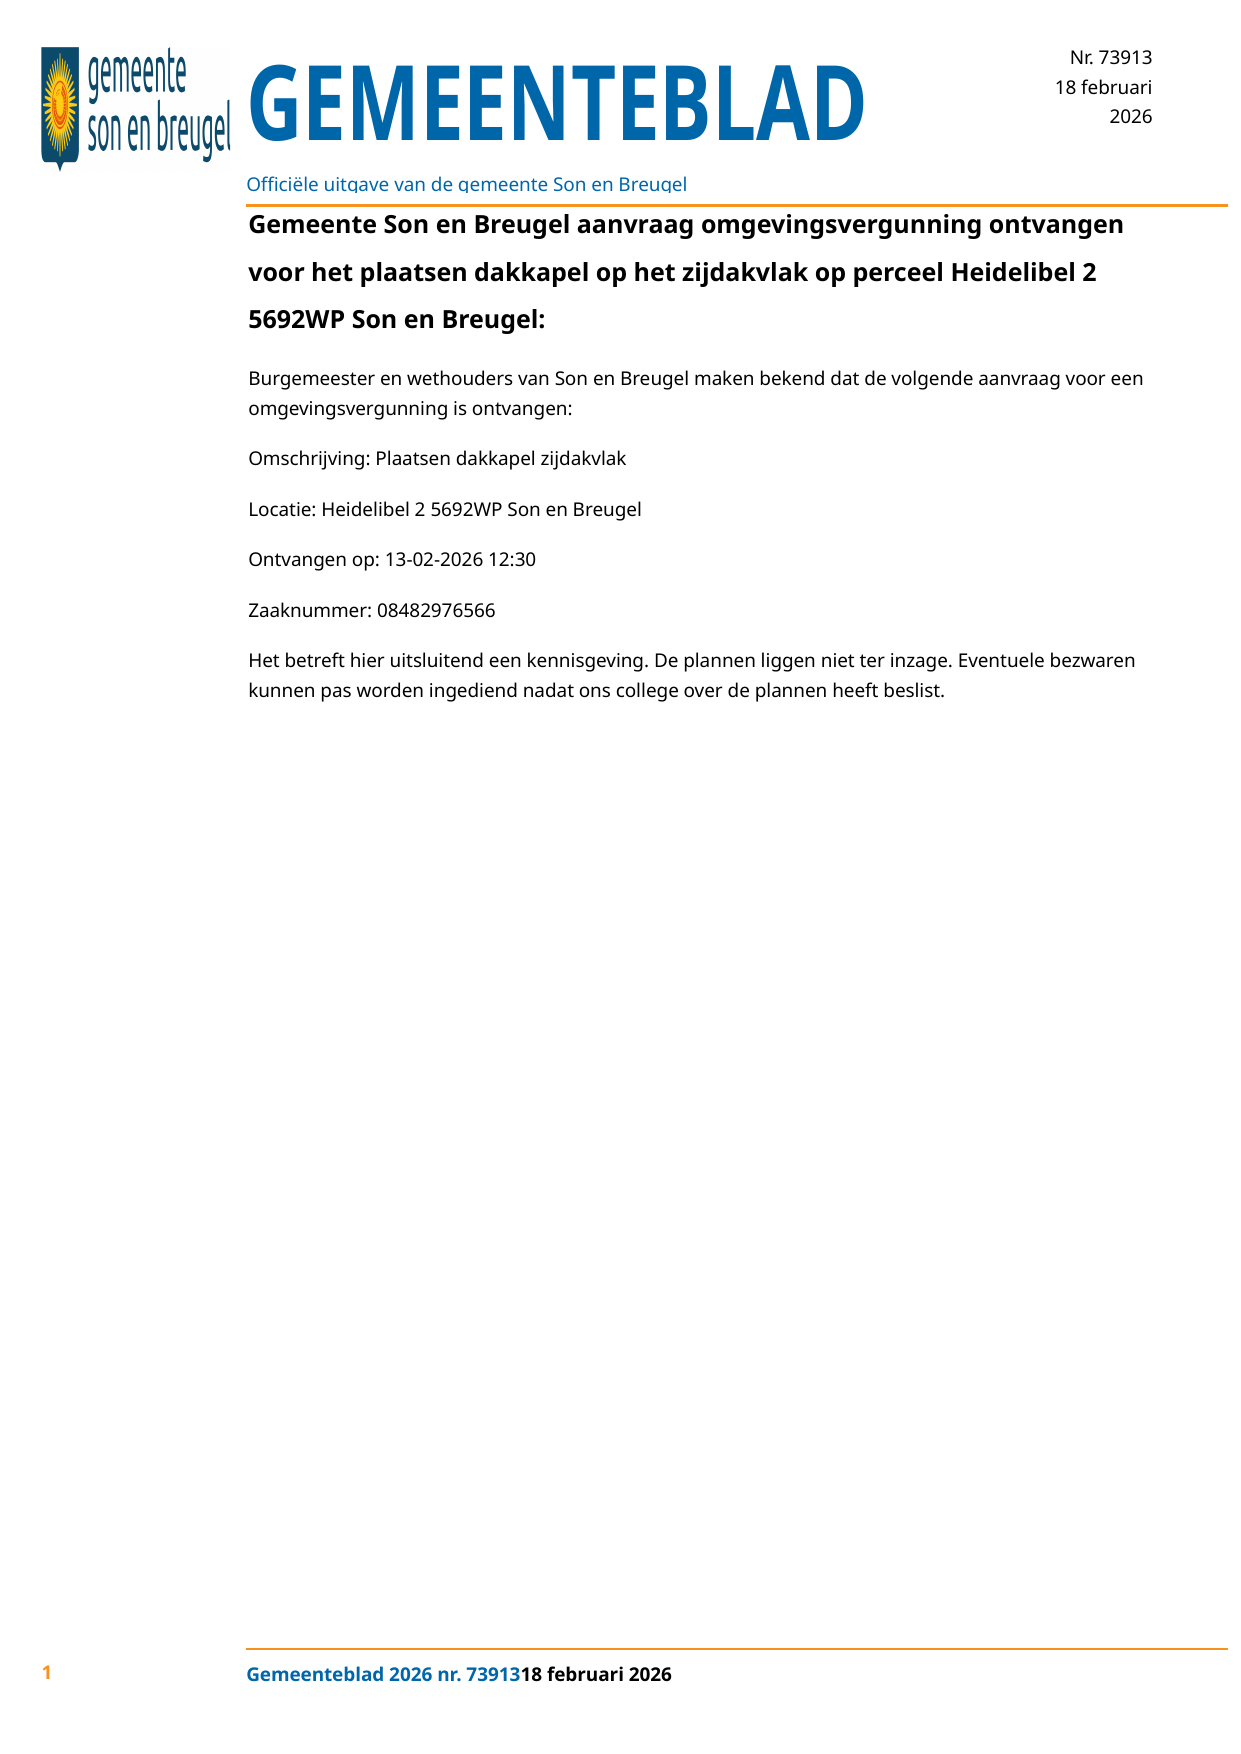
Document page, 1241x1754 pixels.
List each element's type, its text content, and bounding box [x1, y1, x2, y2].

text Omschrijving: Plaatsen dakkapel zijdakvlak [248, 446, 1152, 471]
text Locatie: Heidelibel 2 5692WP Son en Breugel [248, 496, 1152, 522]
picture [41, 47, 231, 172]
text Burgemeester en wethouders van Son en Breugel maken bekend dat de volgende aanvraag voor een omgevingsvergunning is ontvangen: [248, 366, 1152, 421]
text Gemeente Son en Breugel aanvraag omgevingsvergunning ontvangen voor het plaatsen dakkapel op het zijdakvlak op perceel Heidelibel 2 5692WP Son en Breugel: [248, 207, 1152, 336]
text Ontvangen op: 13-02-2026 12:30 [248, 546, 1152, 572]
text Zaaknummer: 08482976566 [248, 597, 1152, 622]
text Het betreft hier uitsluitend een kennisgeving. De plannen liggen niet ter inzage. Eventuele bezwaren kunnen pas worden ingediend nadat ons college over de plannen heeft beslist. [248, 647, 1152, 702]
